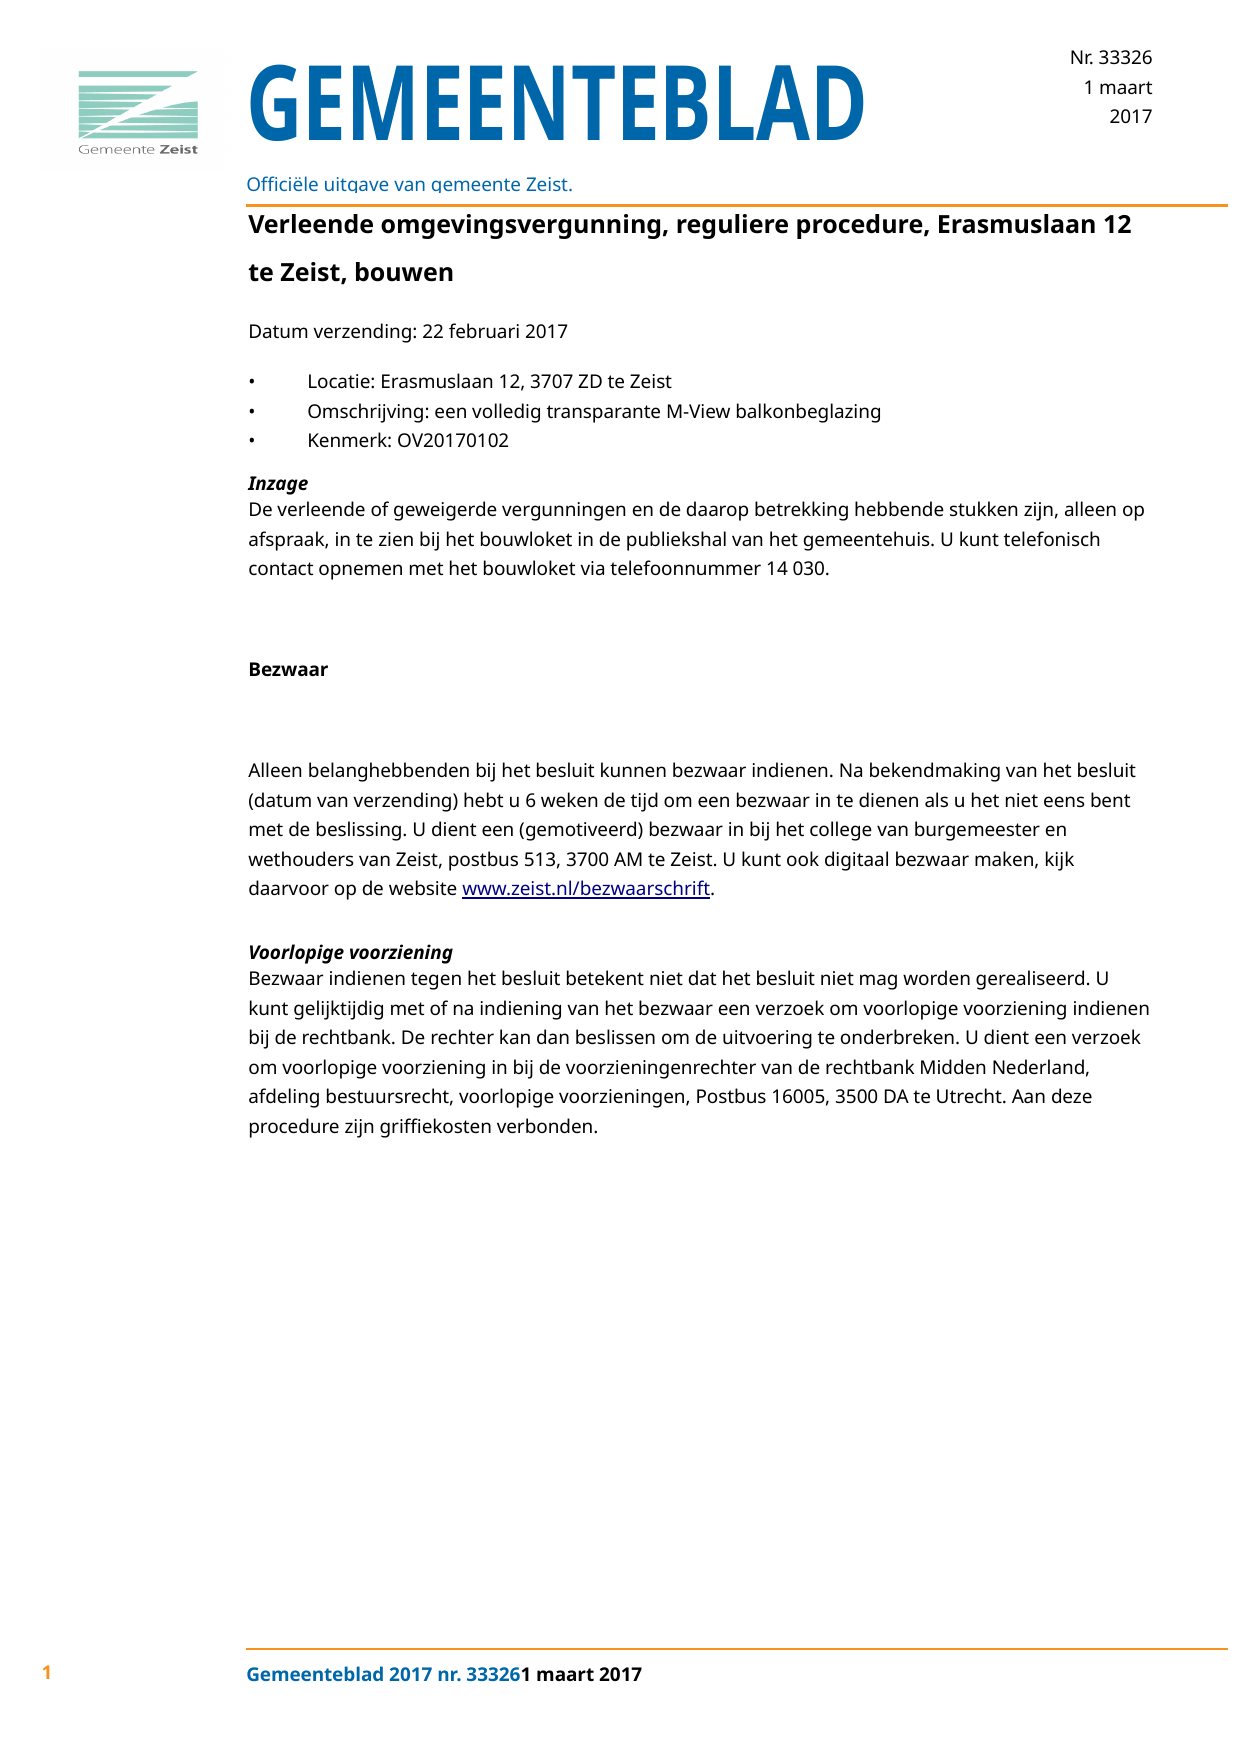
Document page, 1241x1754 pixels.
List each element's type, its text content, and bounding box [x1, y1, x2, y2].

picture [41, 47, 231, 172]
text Inzage [248, 471, 1152, 496]
text Datum verzending: 22 februari 2017 [248, 318, 1152, 344]
text Verleende omgevingsvergunning, reguliere procedure, Erasmuslaan 12 te Zeist, bouwen [248, 207, 1152, 288]
text Bezwaar indienen tegen het besluit betekent niet dat het besluit niet mag worden gerealiseerd. U kunt gelijktijdig met of na indiening van het bezwaar een verzoek om voorlopige voorziening indienen bij de rechtbank. De rechter kan dan beslissen om de uitvoering te onderbreken. U dient een verzoek om voorlopige voorziening in bij de voorzieningenrechter van de rechtbank Midden Nederland, afdeling bestuursrecht, voorlopige voorzieningen, Postbus 16005, 3500 DA te Utrecht. Aan deze procedure zijn griffiekosten verbonden. [248, 965, 1152, 1139]
text Voorlopige voorziening [248, 939, 1152, 965]
list Kenmerk: OV20170102 [248, 427, 1152, 453]
text De verleende of geweigerde vergunningen en de daarop betrekking hebbende stukken zijn, alleen op afspraak, in te zien bij het bouwloket in de publiekshal van het gemeentehuis. U kunt telefonisch contact opnemen met het bouwloket via telefoonnummer 14 030. [248, 496, 1152, 581]
list Omschrijving: een volledig transparante M-View balkonbeglazing [248, 398, 1152, 424]
text Bezwaar [248, 656, 1152, 682]
text Alleen belanghebbenden bij het besluit kunnen bezwaar indienen. Na bekendmaking van het besluit (datum van verzending) hebt u 6 weken de tijd om een bezwaar in te dienen als u het niet eens bent met de beslissing. U dient een (gemotiveerd) bezwaar in bij het college van burgemeester en wethouders van Zeist, postbus 513, 3700 AM te Zeist. U kunt ook digitaal bezwaar maken, kijk daarvoor op de website www.zeist.nl/bezwaarschrift. [248, 757, 1152, 901]
list Locatie: Erasmuslaan 12, 3707 ZD te Zeist [248, 368, 1152, 394]
